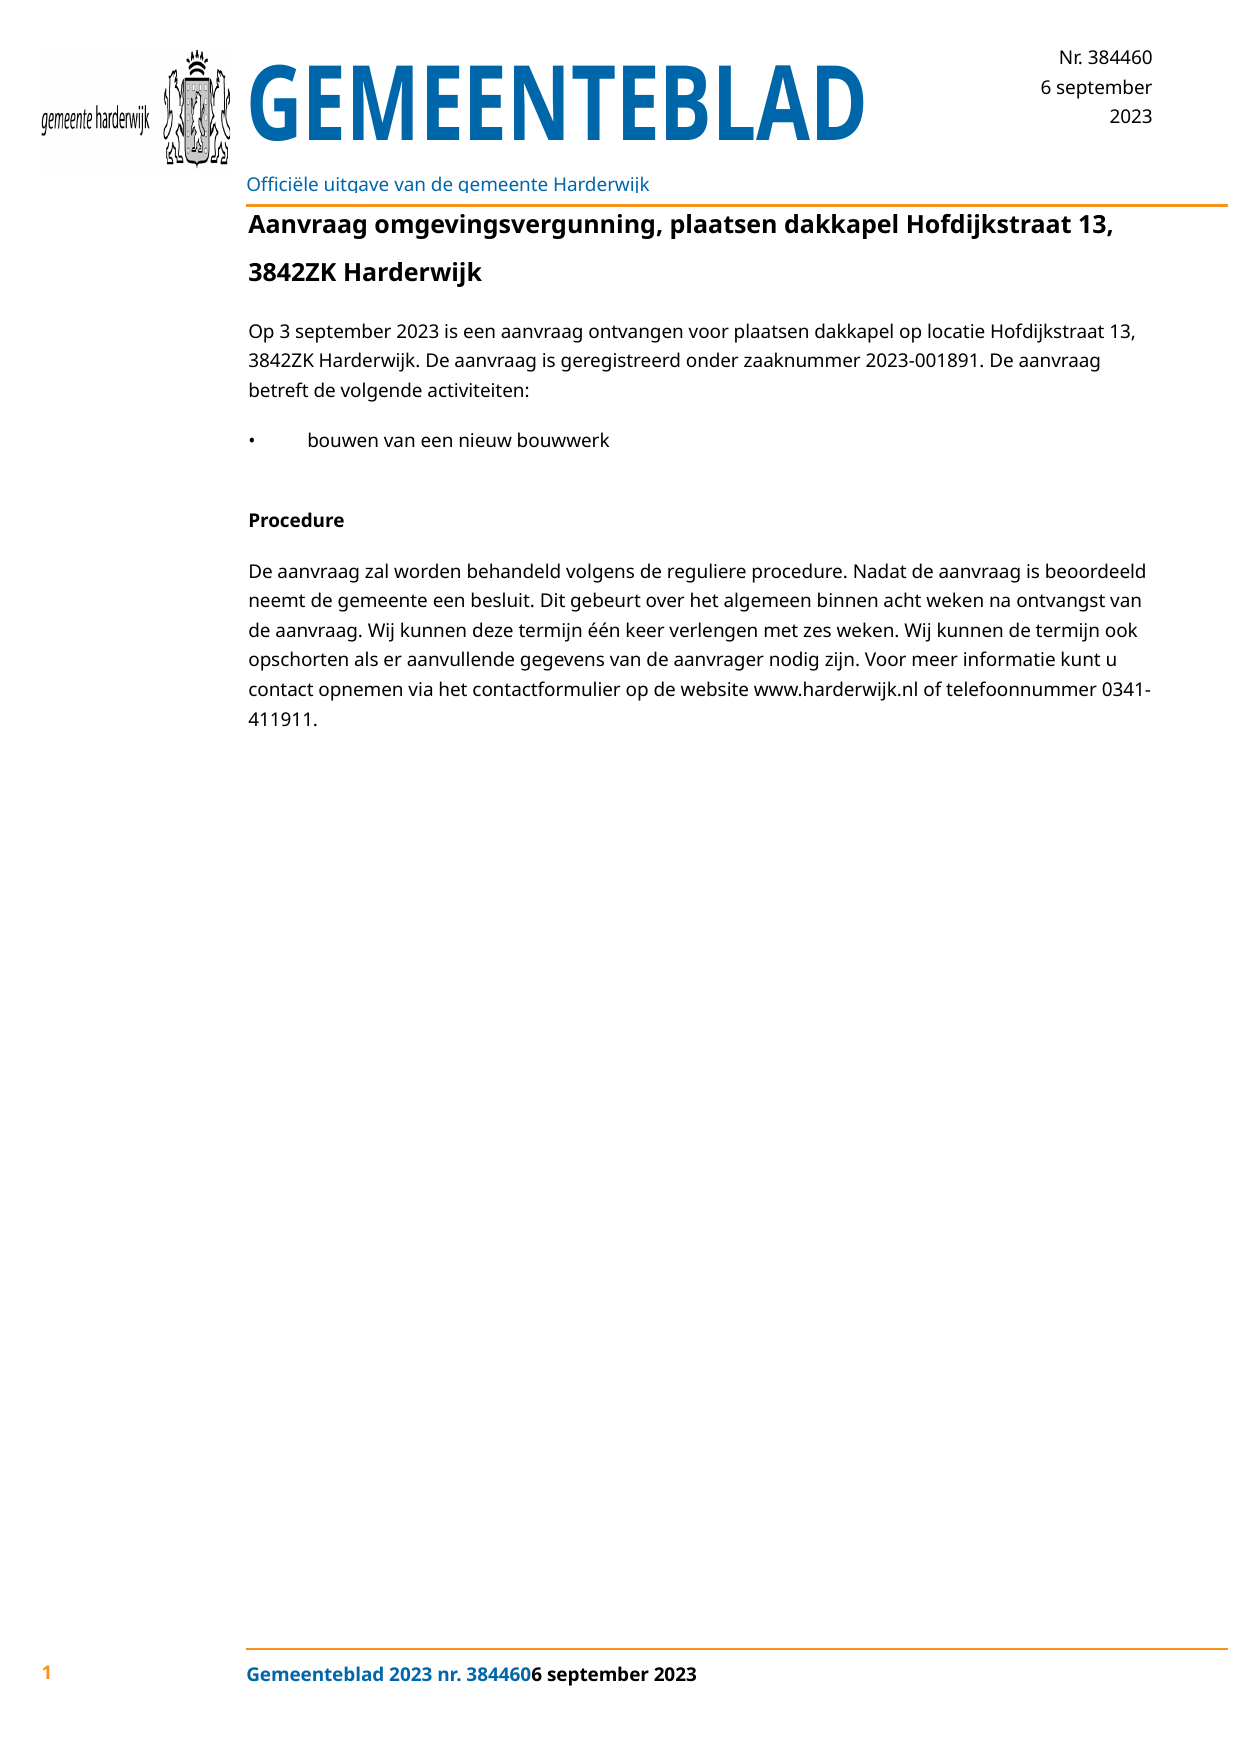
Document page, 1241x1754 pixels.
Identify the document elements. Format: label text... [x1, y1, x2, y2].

text Procedure [248, 507, 1152, 533]
list bouwen van een nieuw bouwwerk [248, 427, 1152, 453]
picture [41, 47, 231, 172]
text De aanvraag zal worden behandeld volgens de reguliere procedure. Nadat de aanvraag is beoordeeld neemt de gemeente een besluit. Dit gebeurt over het algemeen binnen acht weken na ontvangst van de aanvraag. Wij kunnen deze termijn één keer verlengen met zes weken. Wij kunnen de termijn ook opschorten als er aanvullende gegevens van de aanvrager nodig zijn. Voor meer informatie kunt u contact opnemen via het contactformulier op de website www.harderwijk.nl of telefoonnummer 0341-411911. [248, 558, 1152, 732]
text Op 3 september 2023 is een aanvraag ontvangen voor plaatsen dakkapel op locatie Hofdijkstraat 13, 3842ZK Harderwijk. De aanvraag is geregistreerd onder zaaknummer 2023-001891. De aanvraag betreft de volgende activiteiten: [248, 318, 1152, 403]
text Aanvraag omgevingsvergunning, plaatsen dakkapel Hofdijkstraat 13, 3842ZK Harderwijk [248, 207, 1152, 288]
